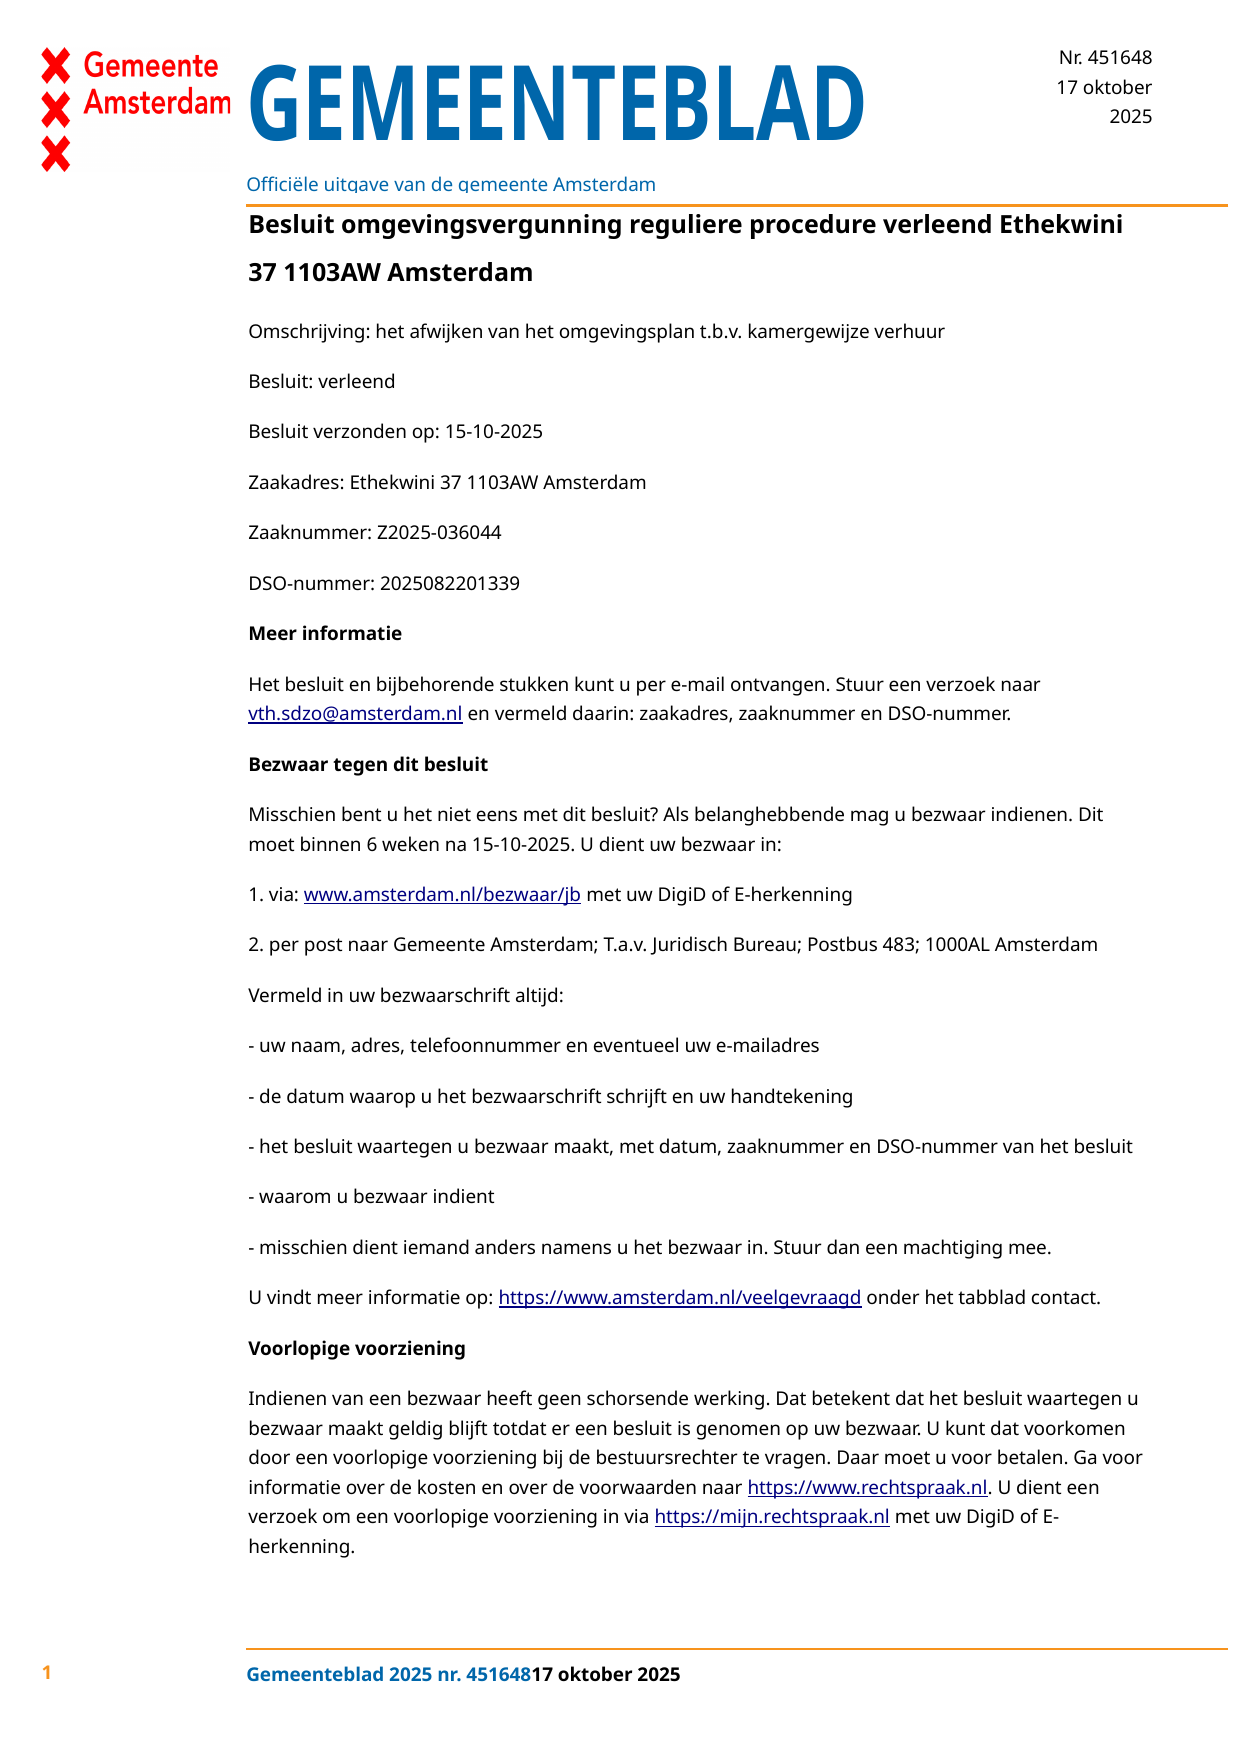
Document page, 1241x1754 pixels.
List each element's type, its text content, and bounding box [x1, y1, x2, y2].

text Meer informatie [248, 620, 1152, 646]
text - waarom u bezwaar indient [248, 1184, 1152, 1209]
text Besluit verzonden op: 15-10-2025 [248, 419, 1152, 444]
text Besluit: verleend [248, 368, 1152, 394]
text Zaaknummer: Z2025-036044 [248, 519, 1152, 545]
text 2. per post naar Gemeente Amsterdam; T.a.v. Juridisch Bureau; Postbus 483; 1000AL Amsterdam [248, 932, 1152, 957]
text Indienen van een bezwaar heeft geen schorsende werking. Dat betekent dat het besluit waartegen u bezwaar maakt geldig blijft totdat er een besluit is genomen op uw bezwaar. U kunt dat voorkomen door een voorlopige voorziening bij de bestuursrechter te vragen. Daar moet u voor betalen. Ga voor informatie over de kosten en over de voorwaarden naar https://www.rechtspraak.nl. U dient een verzoek om een voorlopige voorziening in via https://mijn.rechtspraak.nl met uw DigiD of E-herkenning. [248, 1385, 1152, 1559]
text - misschien dient iemand anders namens u het bezwaar in. Stuur dan een machtiging mee. [248, 1234, 1152, 1260]
text DSO-nummer: 2025082201339 [248, 570, 1152, 596]
text Vermeld in uw bezwaarschrift altijd: [248, 982, 1152, 1008]
text 1. via: www.amsterdam.nl/bezwaar/jb met uw DigiD of E-herkenning [248, 881, 1152, 907]
text Het besluit en bijbehorende stukken kunt u per e-mail ontvangen. Stuur een verzoek naar vth.sdzo@amsterdam.nl en vermeld daarin: zaakadres, zaaknummer en DSO-nummer. [248, 671, 1152, 726]
text Voorlopige voorziening [248, 1335, 1152, 1361]
text Omschrijving: het afwijken van het omgevingsplan t.b.v. kamergewijze verhuur [248, 318, 1152, 344]
text Zaakadres: Ethekwini 37 1103AW Amsterdam [248, 469, 1152, 495]
text Misschien bent u het niet eens met dit besluit? Als belanghebbende mag u bezwaar indienen. Dit moet binnen 6 weken na 15-10-2025. U dient uw bezwaar in: [248, 801, 1152, 857]
text Besluit omgevingsvergunning reguliere procedure verleend Ethekwini 37 1103AW Amsterdam [248, 207, 1152, 288]
text U vindt meer informatie op: https://www.amsterdam.nl/veelgevraagd onder het tabblad contact. [248, 1284, 1152, 1310]
text Bezwaar tegen dit besluit [248, 751, 1152, 777]
text - het besluit waartegen u bezwaar maakt, met datum, zaaknummer en DSO-nummer van het besluit [248, 1133, 1152, 1159]
text - de datum waarop u het bezwaarschrift schrijft en uw handtekening [248, 1083, 1152, 1109]
text - uw naam, adres, telefoonnummer en eventueel uw e-mailadres [248, 1032, 1152, 1058]
picture [41, 47, 231, 172]
